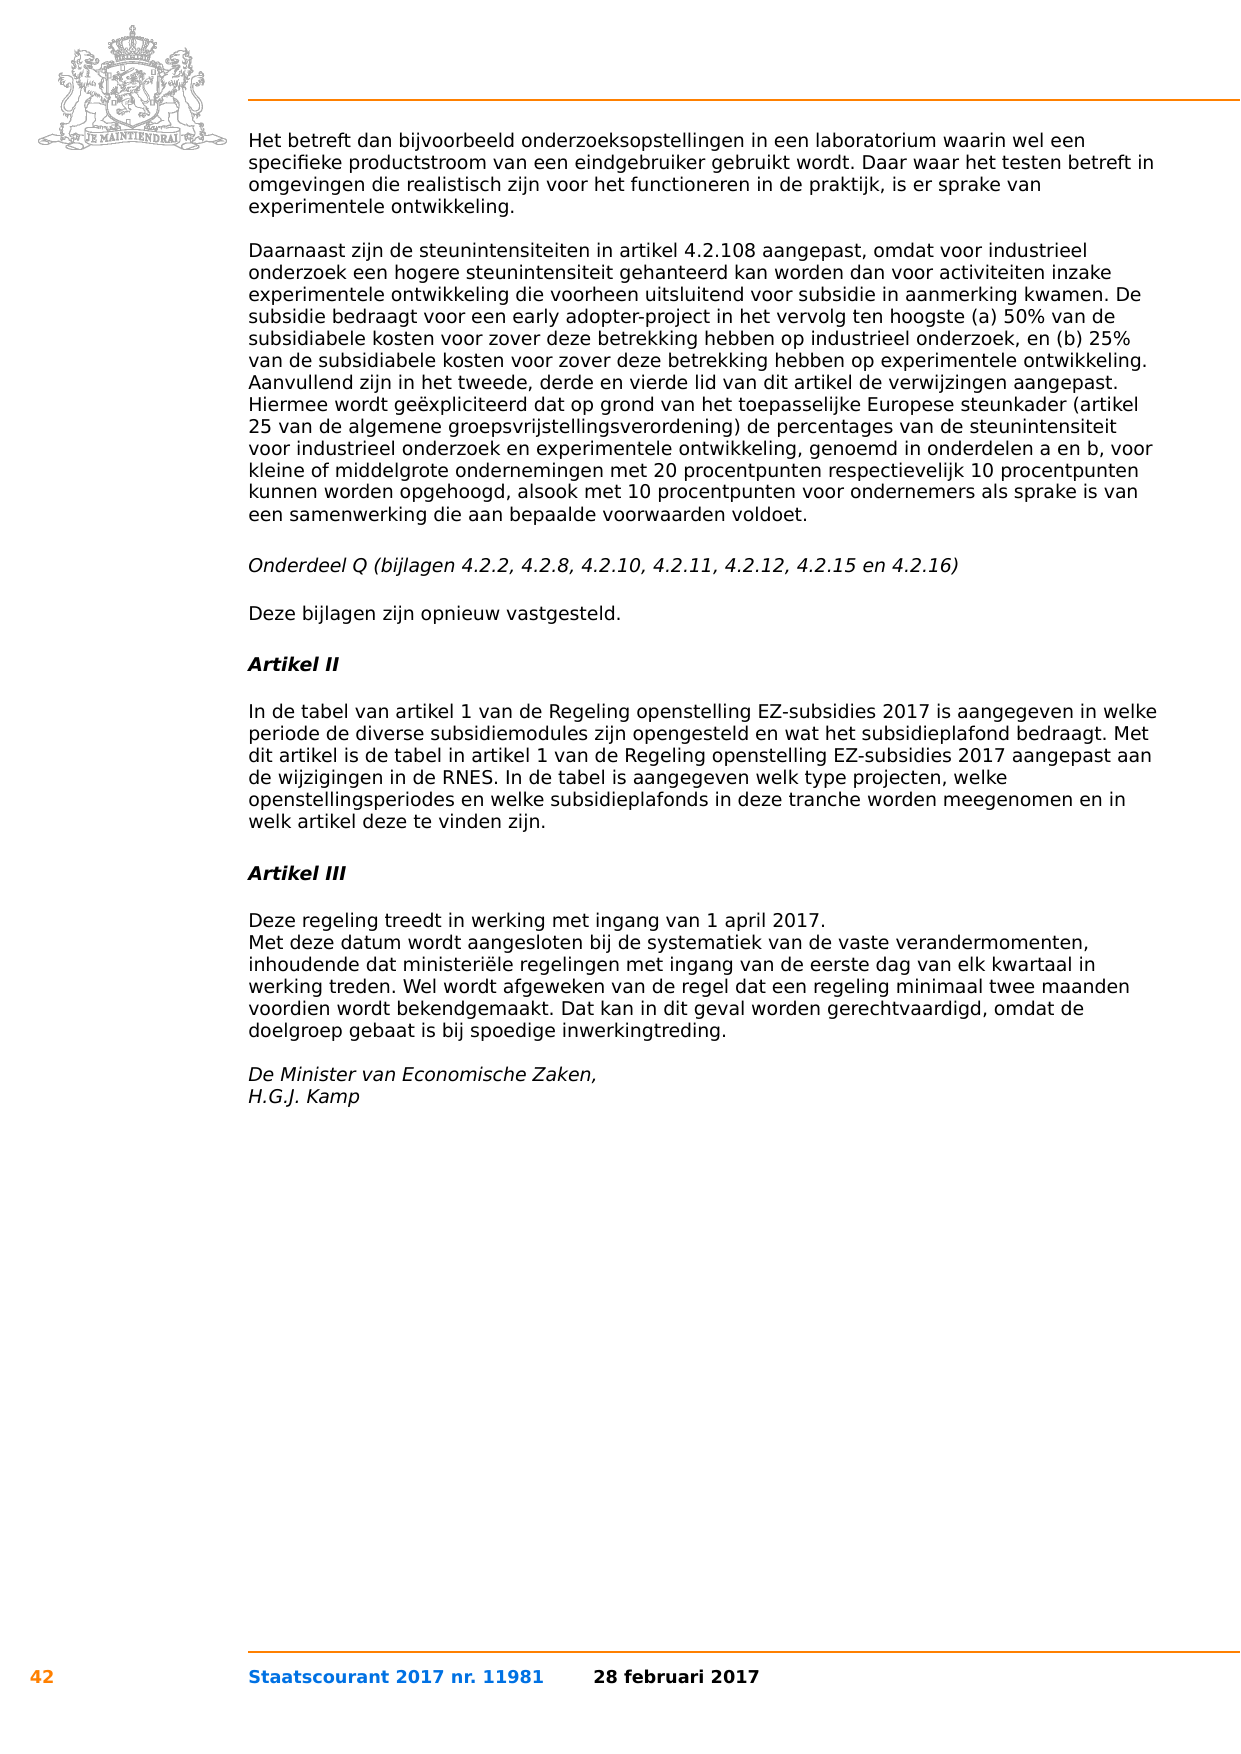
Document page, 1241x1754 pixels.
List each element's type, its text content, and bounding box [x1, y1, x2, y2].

text Daarnaast zijn de steunintensiteiten in artikel 4.2.108 aangepast, omdat voor industrieel onderzoek een hogere steunintensiteit gehanteerd kan worden dan voor activiteiten inzake experimentele ontwikkeling die voorheen uitsluitend voor subsidie in aanmerking kwamen. De subsidie bedraagt voor een early adopter-project in het vervolg ten hoogste (a) 50% van de subsidiabele kosten voor zover deze betrekking hebben op industrieel onderzoek, en (b) 25% van de subsidiabele kosten voor zover deze betrekking hebben op experimentele ontwikkeling. Aanvullend zijn in het tweede, derde en vierde lid van dit artikel de verwijzingen aangepast. Hiermee wordt geëxpliciteerd dat op grond van het toepasselijke Europese steunkader (artikel 25 van de algemene groepsvrijstellingsverordening) de percentages van de steunintensiteit voor industrieel onderzoek en experimentele ontwikkeling, genoemd in onderdelen a en b, voor kleine of middelgrote ondernemingen met 20 procentpunten respectievelijk 10 procentpunten kunnen worden opgehoogd, alsook met 10 procentpunten voor ondernemers als sprake is van een samenwerking die aan bepaalde voorwaarden voldoet. [248, 240, 1163, 525]
text Deze regeling treedt in werking met ingang van 1 april 2017. [248, 910, 1163, 932]
picture [38, 25, 227, 150]
subtitle Artikel III [248, 863, 1163, 885]
text Deze bijlagen zijn opnieuw vastgesteld. [248, 602, 1163, 624]
text In de tabel van artikel 1 van de Regeling openstelling EZ-subsidies 2017 is aangegeven in welke periode de diverse subsidiemodules zijn opengesteld en wat het subsidieplafond bedraagt. Met dit artikel is de tabel in artikel 1 van de Regeling openstelling EZ-subsidies 2017 aangepast aan de wijzigingen in de RNES. In de tabel is aangegeven welk type projecten, welke openstellingsperiodes en welke subsidieplafonds in deze tranche worden meegenomen en in welk artikel deze te vinden zijn. [248, 701, 1163, 833]
text Het betreft dan bijvoorbeeld onderzoeksopstellingen in een laboratorium waarin wel een specifieke productstroom van een eindgebruiker gebruikt wordt. Daar waar het testen betreft in omgevingen die realistisch zijn voor het functioneren in de praktijk, is er sprake van experimentele ontwikkeling. [248, 130, 1163, 218]
text Met deze datum wordt aangesloten bij de systematiek van de vaste verandermomenten, inhoudende dat ministeriële regelingen met ingang van de eerste dag van elk kwartaal in werking treden. Wel wordt afgeweken van de regel dat een regeling minimaal twee maanden voordien wordt bekendgemaakt. Dat kan in dit geval worden gerechtvaardigd, omdat de doelgroep gebaat is bij spoedige inwerkingtreding. [248, 932, 1163, 1042]
text De Minister van Economische Zaken, H.G.J. Kamp [248, 1064, 1163, 1108]
subtitle Onderdeel Q (bijlagen 4.2.2, 4.2.8, 4.2.10, 4.2.11, 4.2.12, 4.2.15 en 4.2.16) [248, 555, 1163, 577]
subtitle Artikel II [248, 654, 1163, 676]
